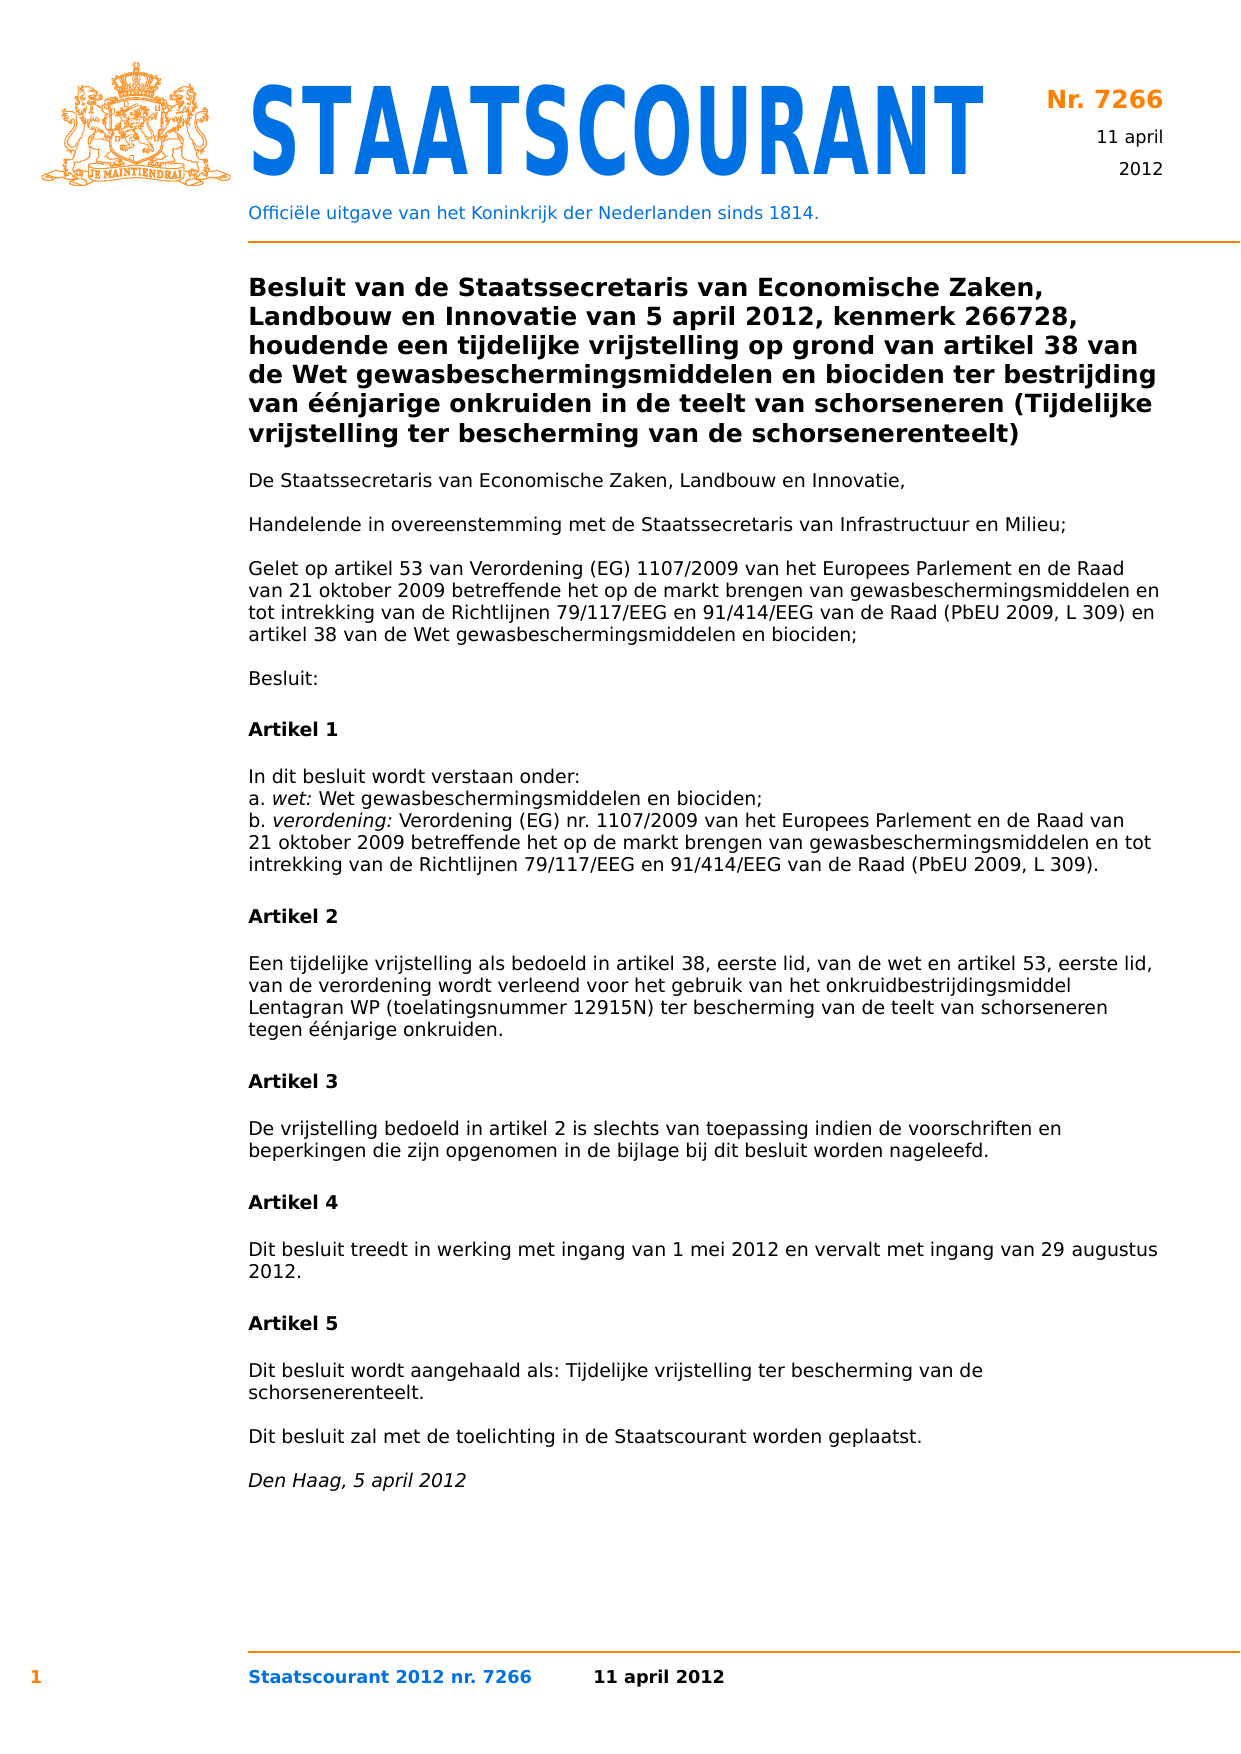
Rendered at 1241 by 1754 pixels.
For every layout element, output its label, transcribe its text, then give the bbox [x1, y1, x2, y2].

text b. verordening: Verordening (EG) nr. 1107/2009 van het Europees Parlement en de Raad van 21 oktober 2009 betreffende het op de markt brengen van gewasbeschermingsmiddelen en tot intrekking van de Richtlijnen 79/117/EEG en 91/414/EEG van de Raad (PbEU 2009, L 309). [248, 810, 1163, 876]
subtitle Artikel 1 [248, 719, 1163, 741]
text Gelet op artikel 53 van Verordening (EG) 1107/2009 van het Europees Parlement en de Raad van 21 oktober 2009 betreffende het op de markt brengen van gewasbeschermingsmiddelen en tot intrekking van de Richtlijnen 79/117/EEG en 91/414/EEG van de Raad (PbEU 2009, L 309) en artikel 38 van de Wet gewasbeschermingsmiddelen en biociden; [248, 558, 1163, 646]
text a. wet: Wet gewasbeschermingsmiddelen en biociden; [248, 788, 1163, 810]
text Handelende in overeenstemming met de Staatssecretaris van Infrastructuur en Milieu; [248, 514, 1163, 536]
table_cell 2012 [998, 153, 1240, 203]
text De vrijstelling bedoeld in artikel 2 is slechts van toepassing indien de voorschriften en beperkingen die zijn opgenomen in de bijlage bij dit besluit worden nageleefd. [248, 1118, 1163, 1162]
table_header STAATSCOURANT [248, 62, 998, 203]
table_cell Officiële uitgave van het Koninkrijk der Nederlanden sinds 1814. [248, 203, 1240, 241]
subtitle Artikel 3 [248, 1071, 1163, 1093]
text Dit besluit zal met de toelichting in de Staatscourant worden geplaatst. [248, 1426, 1163, 1448]
table_cell 11 april [998, 121, 1240, 153]
text Dit besluit wordt aangehaald als: Tijdelijke vrijstelling ter bescherming van de schorsenerenteelt. [248, 1360, 1163, 1404]
text Besluit: [248, 667, 1163, 689]
subtitle Artikel 5 [248, 1313, 1163, 1335]
text Een tijdelijke vrijstelling als bedoeld in artikel 38, eerste lid, van de wet en artikel 53, eerste lid, van de verordening wordt verleend voor het gebruik van het onkruidbestrijdingsmiddel Lentagran WP (toelatingsnummer 12915N) ter bescherming van de teelt van schorseneren tegen éénjarige onkruiden. [248, 953, 1163, 1041]
subtitle Besluit van de Staatssecretaris van Economische Zaken, Landbouw en Innovatie van 5 april 2012, kenmerk 266728, houdende een tijdelijke vrijstelling op grond van artikel 38 van de Wet gewasbeschermingsmiddelen en biociden ter bestrijding van éénjarige onkruiden in de teelt van schorseneren (Tijdelijke vrijstelling ter bescherming van de schorsenerenteelt) [248, 273, 1163, 448]
text In dit besluit wordt verstaan onder: [248, 766, 1163, 788]
text De Staatssecretaris van Economische Zaken, Landbouw en Innovatie, [248, 470, 1163, 492]
subtitle Artikel 4 [248, 1192, 1163, 1214]
picture [41, 62, 231, 186]
text Dit besluit treedt in werking met ingang van 1 mei 2012 en vervalt met ingang van 29 augustus 2012. [248, 1239, 1163, 1283]
table_header [25, 62, 248, 241]
text Den Haag, 5 april 2012 [248, 1470, 1163, 1492]
subtitle Artikel 2 [248, 906, 1163, 928]
table_header Nr. 7266 [998, 62, 1240, 121]
